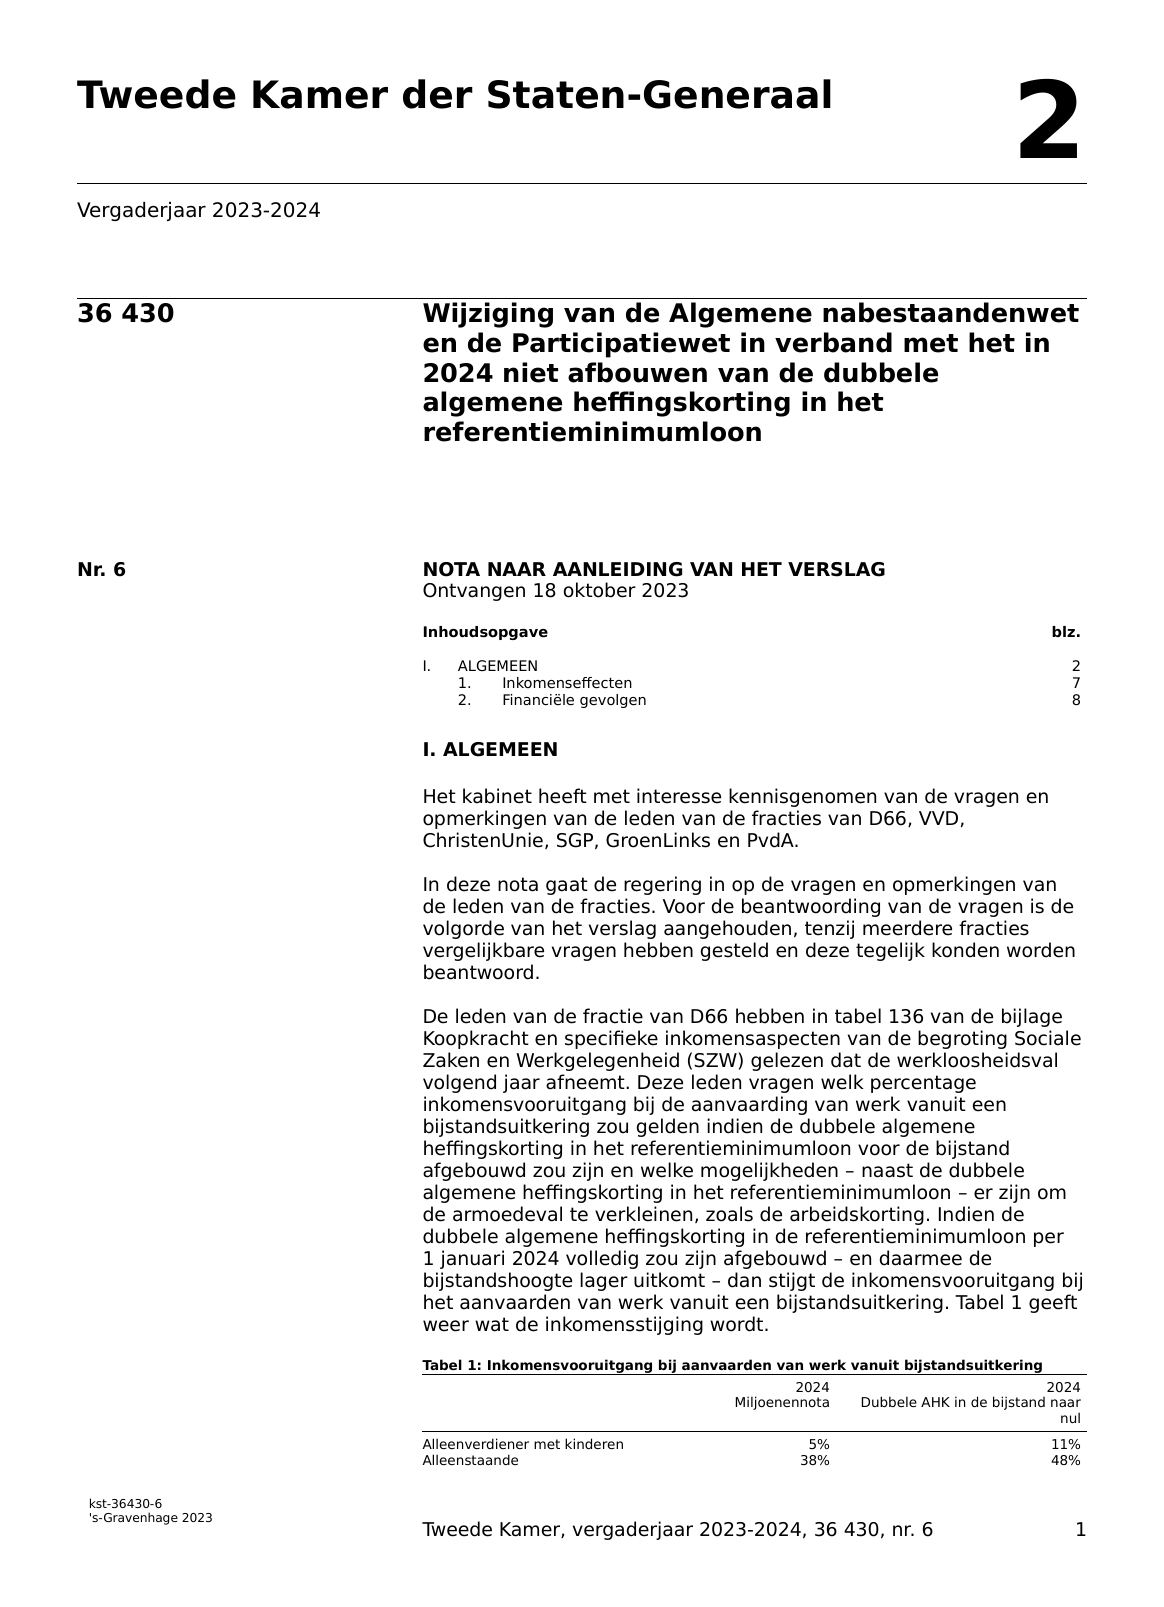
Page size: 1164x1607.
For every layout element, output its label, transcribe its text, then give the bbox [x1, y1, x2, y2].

table_cell [422, 1375, 688, 1431]
table_header Inhoudsopgave [422, 624, 1028, 641]
table_cell [1028, 641, 1087, 658]
text 's-Gravenhage 2023 [88, 1511, 323, 1525]
table_cell 5% [688, 1432, 836, 1453]
subtitle 36 430 Wijziging van de Algemene nabestaandenwet en de Participatiewet in verband met het in 2024 niet afbouwen van de dubbele algemene heffingskorting in het referentieminimumloon [77, 299, 1087, 447]
table_cell 1. [452, 675, 496, 692]
table_cell 8 [1028, 692, 1087, 709]
subtitle I. ALGEMEEN [422, 739, 1087, 761]
table_cell 2 [1028, 658, 1087, 675]
table_cell [496, 641, 1028, 658]
table_cell 2024 Miljoenennota [688, 1375, 836, 1431]
table_cell ALGEMEEN [452, 658, 1028, 675]
table_cell [452, 641, 496, 658]
text In deze nota gaat de regering in op de vragen en opmerkingen van de leden van de fracties. Voor de beantwoording van de vragen is de volgorde van het verslag aangehouden, tenzij meerdere fracties vergelijkbare vragen hebben gesteld en deze tegelijk konden worden beantwoord. [422, 874, 1087, 984]
table_cell 11% [836, 1432, 1087, 1453]
table_cell 2. [452, 692, 496, 709]
text Ontvangen 18 oktober 2023 [422, 580, 1087, 602]
table_header blz. [1028, 624, 1087, 641]
text kst-36430-6 [88, 1497, 323, 1511]
table_cell Financiële gevolgen [496, 692, 1028, 709]
table_cell [422, 641, 452, 658]
table_cell 38% [688, 1453, 836, 1468]
table_cell Alleenverdiener met kinderen [422, 1432, 688, 1453]
table_cell Vergaderjaar 2023-2024 [77, 184, 1087, 298]
table_cell 48% [836, 1453, 1087, 1468]
table_cell [422, 692, 452, 709]
text De leden van de fractie van D66 hebben in tabel 136 van de bijlage Koopkracht en specifieke inkomensaspecten van de begroting Sociale Zaken en Werkgelegenheid (SZW) gelezen dat de werkloosheidsval volgend jaar afneemt. Deze leden vragen welk percentage inkomensvooruitgang bij de aanvaarding van werk vanuit een bijstandsuitkering zou gelden indien de dubbele algemene heffingskorting in het referentieminimumloon voor de bijstand afgebouwd zou zijn en welke mogelijkheden – naast de dubbele algemene heffingskorting in het referentieminimumloon – er zijn om de armoedeval te verkleinen, zoals de arbeidskorting. Indien de dubbele algemene heffingskorting in de referentieminimumloon per 1 januari 2024 volledig zou zijn afgebouwd – en daarmee de bijstandshoogte lager uitkomt – dan stijgt de inkomensvooruitgang bij het aanvaarden van werk vanuit een bijstandsuitkering. Tabel 1 geeft weer wat de inkomensstijging wordt. [422, 1006, 1087, 1336]
subtitle Nr. 6 NOTA NAAR AANLEIDING VAN HET VERSLAG [77, 558, 1087, 580]
table_header 2 [886, 59, 1087, 183]
table_cell Inkomenseffecten [496, 675, 1028, 692]
table_cell 2024 Dubbele AHK in de bijstand naar nul [836, 1375, 1087, 1431]
table_cell Alleenstaande [422, 1453, 688, 1468]
table_cell 7 [1028, 675, 1087, 692]
table_cell I. [422, 658, 452, 675]
text Het kabinet heeft met interesse kennisgenomen van de vragen en opmerkingen van de leden van de fracties van D66, VVD, ChristenUnie, SGP, GroenLinks en PvdA. [422, 786, 1087, 852]
table_header Tabel 1: Inkomensvooruitgang bij aanvaarden van werk vanuit bijstandsuitkering [422, 1358, 1087, 1374]
table_header Tweede Kamer der Staten-Generaal [77, 59, 886, 183]
table_cell [422, 675, 452, 692]
